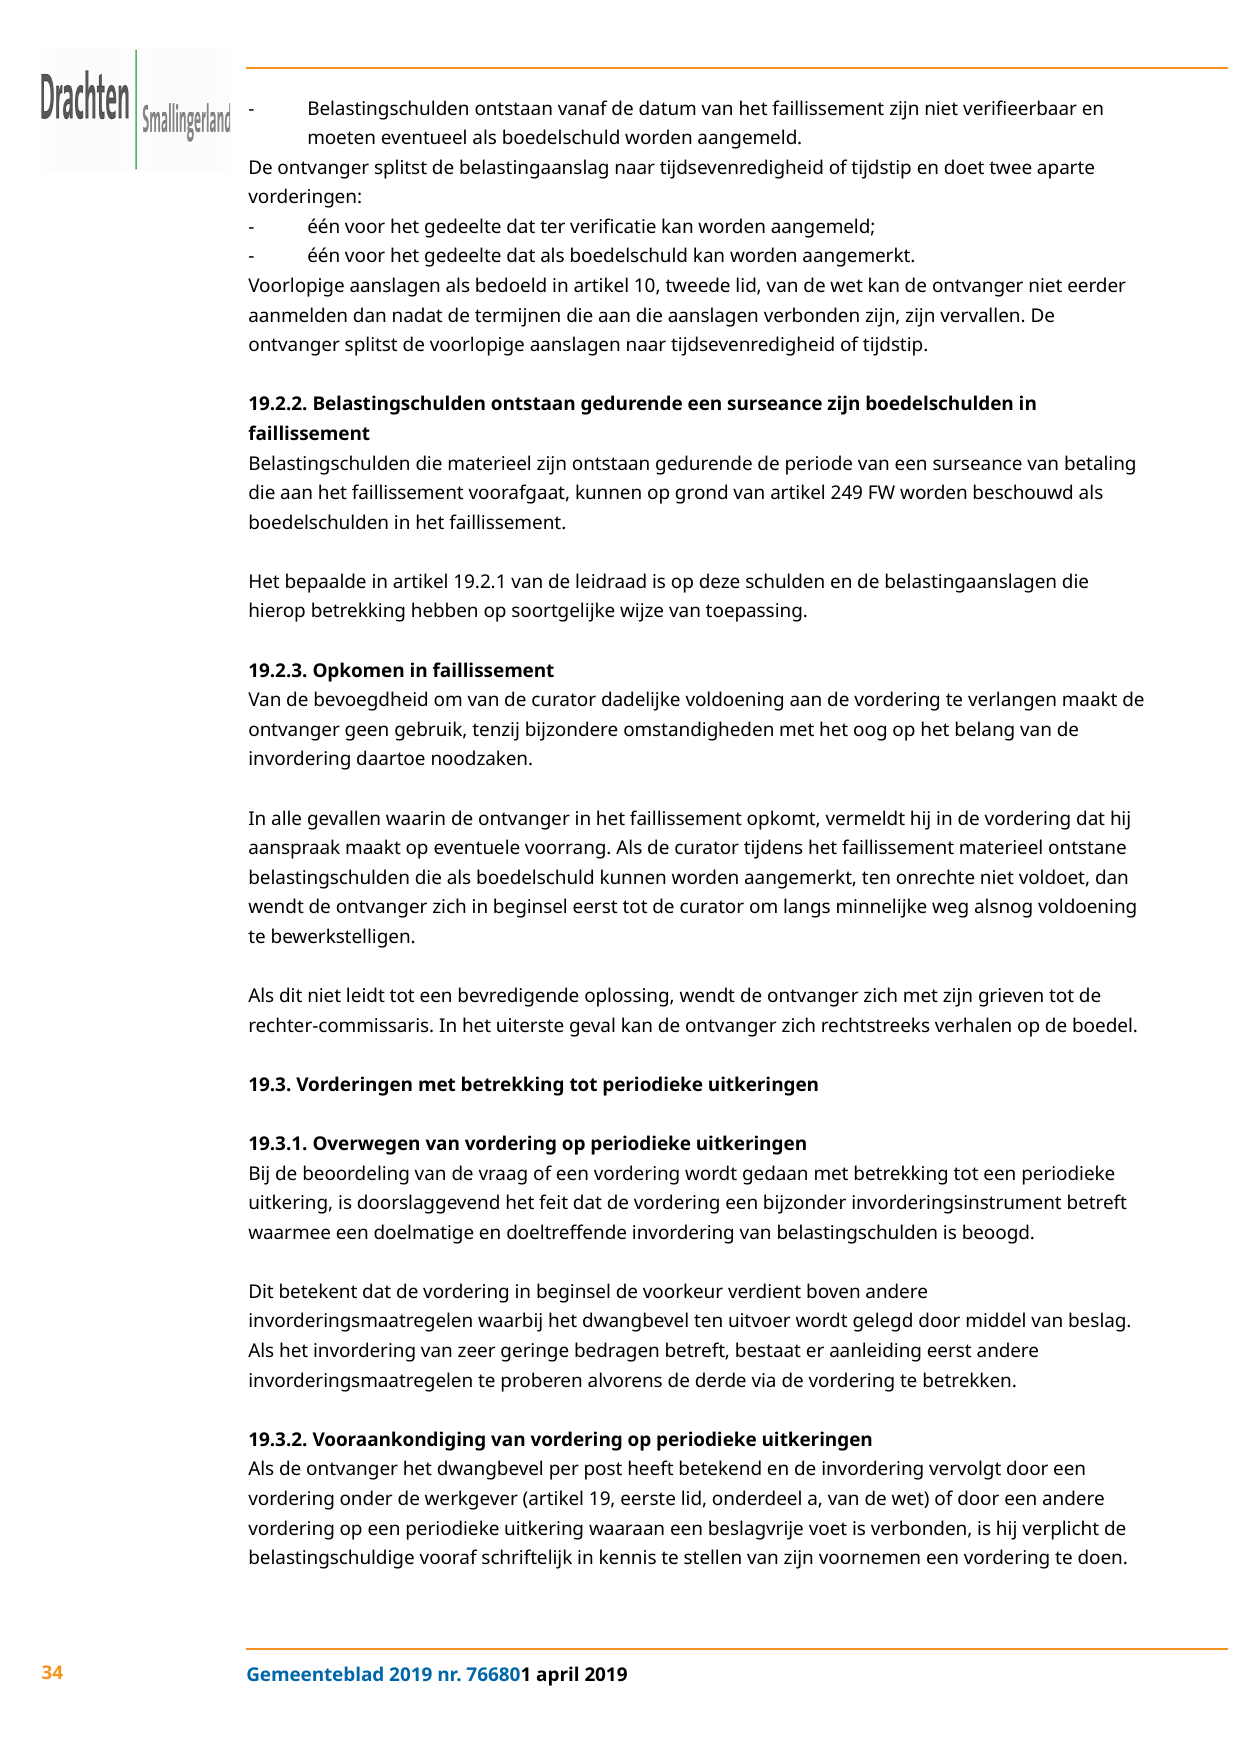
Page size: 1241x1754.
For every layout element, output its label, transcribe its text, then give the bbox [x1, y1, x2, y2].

text In alle gevallen waarin de ontvanger in het faillissement opkomt, vermeldt hij in de vordering dat hij aanspraak maakt op eventuele voorrang. Als de curator tijdens het faillissement materieel ontstane belastingschulden die als boedelschuld kunnen worden aangemerkt, ten onrechte niet voldoet, dan wendt de ontvanger zich in beginsel eerst tot de curator om langs minnelijke weg alsnog voldoening te bewerkstelligen. [248, 805, 1152, 949]
text Bij de beoordeling van de vraag of een vordering wordt gedaan met betrekking tot een periodieke uitkering, is doorslaggevend het feit dat de vordering een bijzonder invorderingsinstrument betreft waarmee een doelmatige en doeltreffende invordering van belastingschulden is beoogd. [248, 1160, 1152, 1245]
list één voor het gedeelte dat als boedelschuld kan worden aangemerkt. [248, 243, 1152, 268]
text Voorlopige aanslagen als bedoeld in artikel 10, tweede lid, van de wet kan de ontvanger niet eerder aanmelden dan nadat de termijnen die aan die aanslagen verbonden zijn, zijn vervallen. De ontvanger splitst de voorlopige aanslagen naar tijdsevenredigheid of tijdstip. [248, 272, 1152, 357]
text 19.2.2. Belastingschulden ontstaan gedurende een surseance zijn boedelschulden in faillissement [248, 391, 1152, 446]
text Belastingschulden die materieel zijn ontstaan gedurende de periode van een surseance van betaling die aan het faillissement voorafgaat, kunnen op grond van artikel 249 FW worden beschouwd als boedelschulden in het faillissement. [248, 450, 1152, 535]
list Belastingschulden ontstaan vanaf de datum van het faillissement zijn niet verifieerbaar en moeten eventueel als boedelschuld worden aangemeld. [248, 95, 1152, 150]
text Dit betekent dat de vordering in beginsel de voorkeur verdient boven andere invorderingsmaatregelen waarbij het dwangbevel ten uitvoer wordt gelegd door middel van beslag. Als het invordering van zeer geringe bedragen betreft, bestaat er aanleiding eerst andere invorderingsmaatregelen te proberen alvorens de derde via de vordering te betrekken. [248, 1278, 1152, 1393]
text Als dit niet leidt tot een bevredigende oplossing, wendt de ontvanger zich met zijn grieven tot de rechter-commissaris. In het uiterste geval kan de ontvanger zich rechtstreeks verhalen op de boedel. [248, 982, 1152, 1038]
text 19.2.3. Opkomen in faillissement [248, 657, 1152, 683]
text 19.3.2. Vooraankondiging van vordering op periodieke uitkeringen [248, 1426, 1152, 1452]
text Het bepaalde in artikel 19.2.1 van de leidraad is op deze schulden en de belastingaanslagen die hierop betrekking hebben op soortgelijke wijze van toepassing. [248, 568, 1152, 623]
text Van de bevoegdheid om van de curator dadelijke voldoening aan de vordering te verlangen maakt de ontvanger geen gebruik, tenzij bijzondere omstandigheden met het oog op het belang van de invordering daartoe noodzaken. [248, 686, 1152, 771]
text 19.3. Vorderingen met betrekking tot periodieke uitkeringen [248, 1071, 1152, 1097]
text De ontvanger splitst de belastingaanslag naar tijdsevenredigheid of tijdstip en doet twee aparte vorderingen: [248, 154, 1152, 209]
list één voor het gedeelte dat ter verificatie kan worden aangemeld; [248, 213, 1152, 239]
text Als de ontvanger het dwangbevel per post heeft betekend en de invordering vervolgt door een vordering onder de werkgever (artikel 19, eerste lid, onderdeel a, van de wet) of door een andere vordering op een periodieke uitkering waaraan een beslagvrije voet is verbonden, is hij verplicht de belastingschuldige vooraf schriftelijk in kennis te stellen van zijn voornemen een vordering te doen. [248, 1456, 1152, 1570]
text 19.3.1. Overwegen van vordering op periodieke uitkeringen [248, 1130, 1152, 1156]
picture [41, 47, 231, 172]
